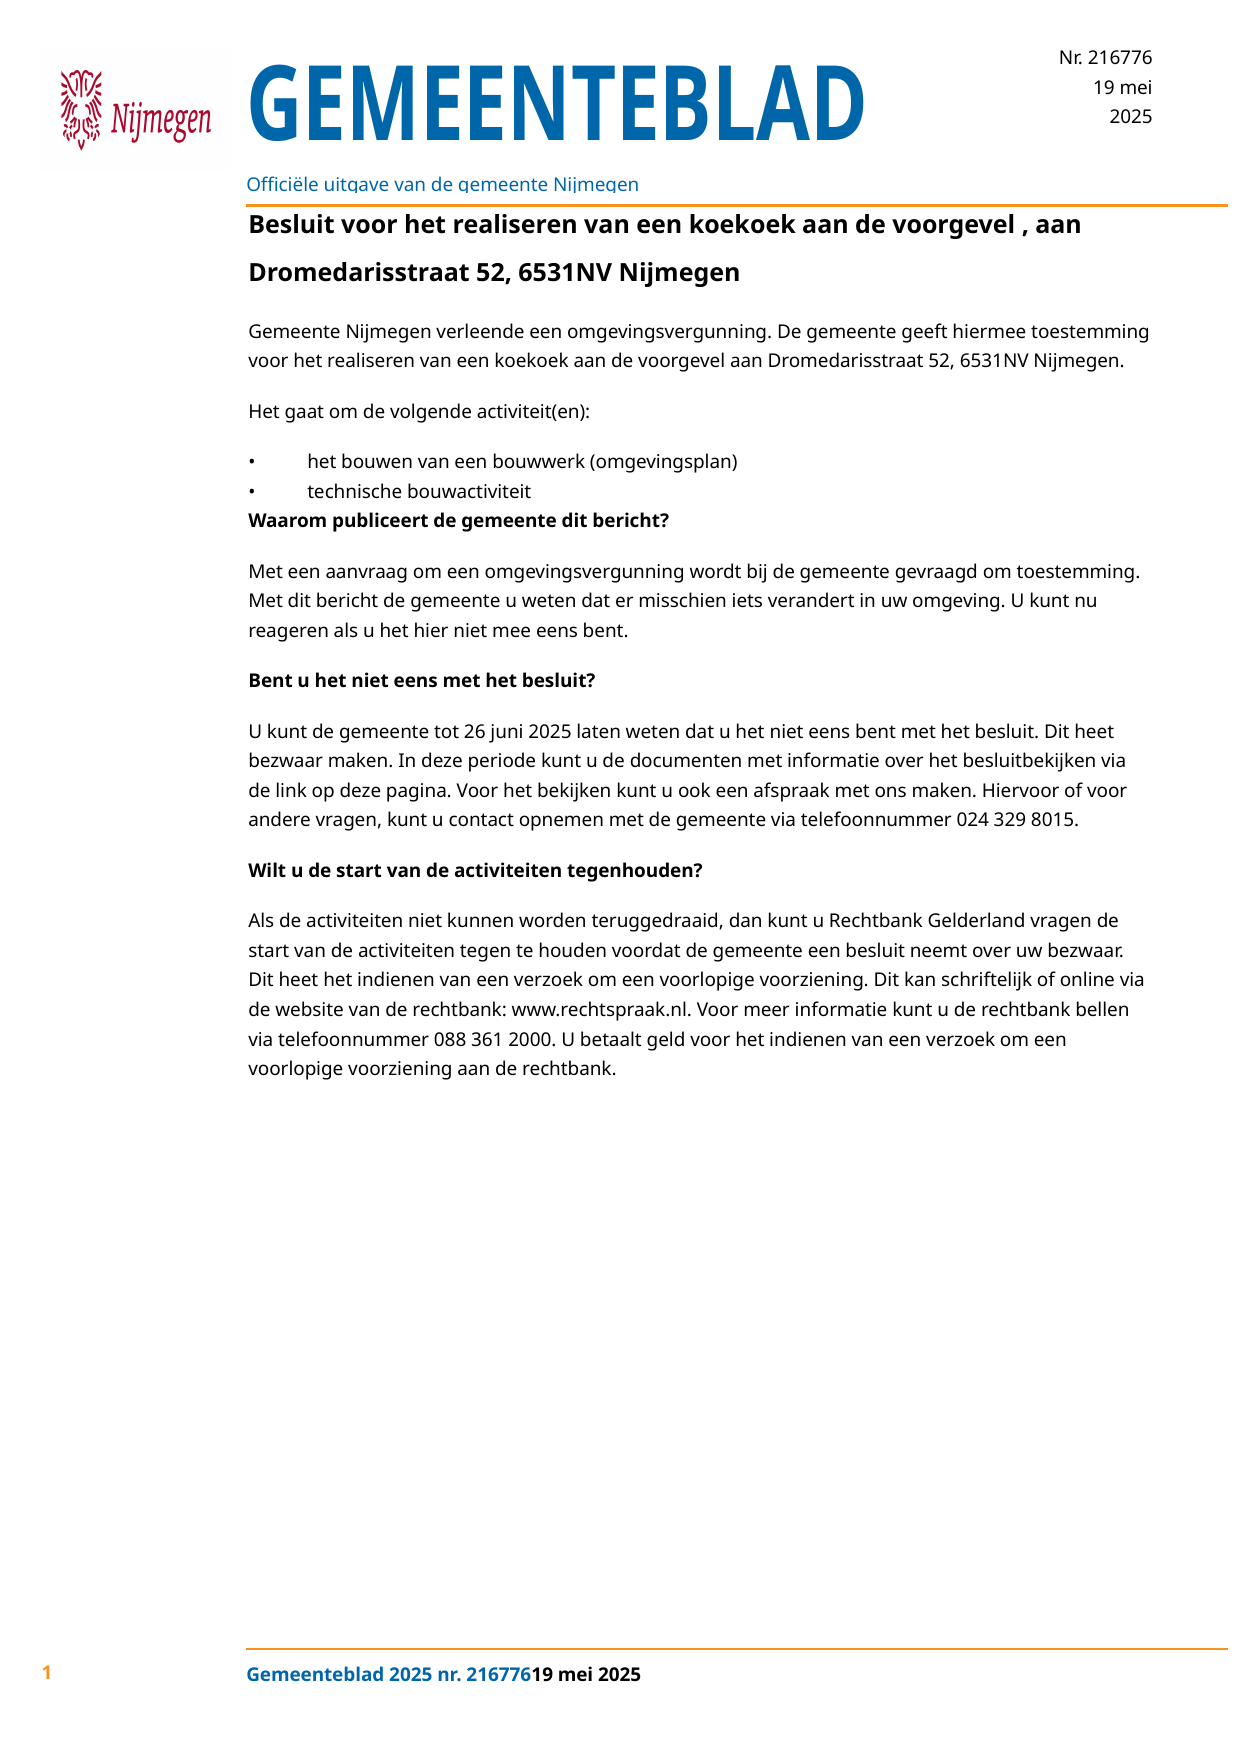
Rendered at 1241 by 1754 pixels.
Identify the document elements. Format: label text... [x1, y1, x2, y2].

text Het gaat om de volgende activiteit(en): [248, 398, 1152, 424]
text Gemeente Nijmegen verleende een omgevingsvergunning. De gemeente geeft hiermee toestemming voor het realiseren van een koekoek aan de voorgevel aan Dromedarisstraat 52, 6531NV Nijmegen. [248, 318, 1152, 373]
list technische bouwactiviteit [248, 478, 1152, 504]
text U kunt de gemeente tot 26 juni 2025 laten weten dat u het niet eens bent met het besluit. Dit heet bezwaar maken. In deze periode kunt u de documenten met informatie over het besluitbekijken via de link op deze pagina. Voor het bekijken kunt u ook een afspraak met ons maken. Hiervoor of voor andere vragen, kunt u contact opnemen met de gemeente via telefoonnummer 024 329 8015. [248, 718, 1152, 832]
text Besluit voor het realiseren van een koekoek aan de voorgevel , aan Dromedarisstraat 52, 6531NV Nijmegen [248, 207, 1152, 288]
list het bouwen van een bouwwerk (omgevingsplan) [248, 448, 1152, 474]
text Wilt u de start van de activiteiten tegenhouden? [248, 857, 1152, 883]
text Met een aanvraag om een omgevingsvergunning wordt bij de gemeente gevraagd om toestemming. Met dit bericht de gemeente u weten dat er misschien iets verandert in uw omgeving. U kunt nu reageren als u het hier niet mee eens bent. [248, 558, 1152, 643]
picture [41, 47, 231, 172]
text Bent u het niet eens met het besluit? [248, 667, 1152, 693]
text Waarom publiceert de gemeente dit bericht? [248, 507, 1152, 533]
text Als de activiteiten niet kunnen worden teruggedraaid, dan kunt u Rechtbank Gelderland vragen de start van de activiteiten tegen te houden voordat de gemeente een besluit neemt over uw bezwaar. Dit heet het indienen van een verzoek om een voorlopige voorziening. Dit kan schriftelijk of online via de website van de rechtbank: www.rechtspraak.nl. Voor meer informatie kunt u de rechtbank bellen via telefoonnummer 088 361 2000. U betaalt geld voor het indienen van een verzoek om een voorlopige voorziening aan de rechtbank. [248, 907, 1152, 1081]
